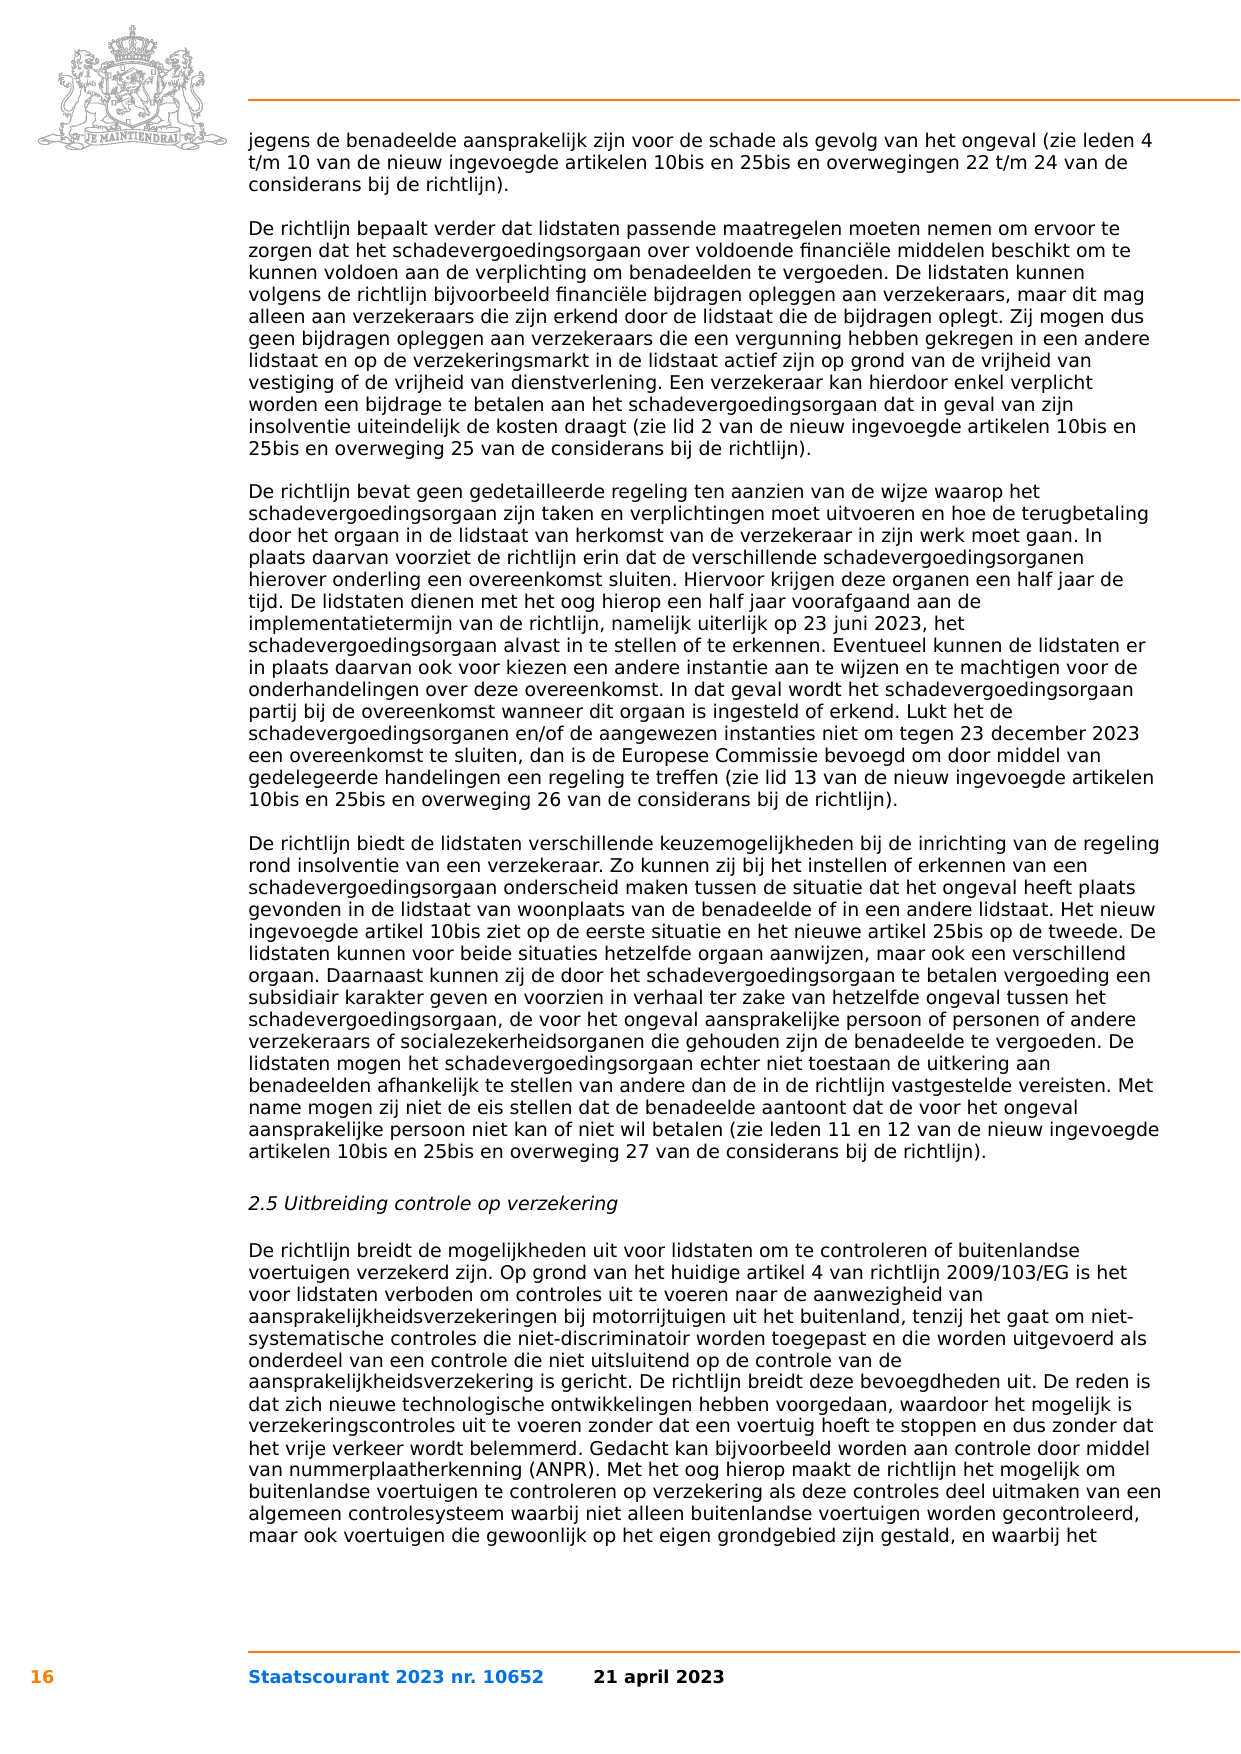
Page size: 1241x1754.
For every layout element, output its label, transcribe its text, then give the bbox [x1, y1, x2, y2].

text De richtlijn biedt de lidstaten verschillende keuzemogelijkheden bij de inrichting van de regeling rond insolventie van een verzekeraar. Zo kunnen zij bij het instellen of erkennen van een schadevergoedingsorgaan onderscheid maken tussen de situatie dat het ongeval heeft plaats gevonden in de lidstaat van woonplaats van de benadeelde of in een andere lidstaat. Het nieuw ingevoegde artikel 10bis ziet op de eerste situatie en het nieuwe artikel 25bis op de tweede. De lidstaten kunnen voor beide situaties hetzelfde orgaan aanwijzen, maar ook een verschillend orgaan. Daarnaast kunnen zij de door het schadevergoedingsorgaan te betalen vergoeding een subsidiair karakter geven en voorzien in verhaal ter zake van hetzelfde ongeval tussen het schadevergoedingsorgaan, de voor het ongeval aansprakelijke persoon of personen of andere verzekeraars of socialezekerheidsorganen die gehouden zijn de benadeelde te vergoeden. De lidstaten mogen het schadevergoedingsorgaan echter niet toestaan de uitkering aan benadeelden afhankelijk te stellen van andere dan de in de richtlijn vastgestelde vereisten. Met name mogen zij niet de eis stellen dat de benadeelde aantoont dat de voor het ongeval aansprakelijke persoon niet kan of niet wil betalen (zie leden 11 en 12 van de nieuw ingevoegde artikelen 10bis en 25bis en overweging 27 van de considerans bij de richtlijn). [248, 833, 1163, 1163]
text De richtlijn breidt de mogelijkheden uit voor lidstaten om te controleren of buitenlandse voertuigen verzekerd zijn. Op grond van het huidige artikel 4 van richtlijn 2009/103/EG is het voor lidstaten verboden om controles uit te voeren naar de aanwezigheid van aansprakelijkheidsverzekeringen bij motorrijtuigen uit het buitenland, tenzij het gaat om niet-systematische controles die niet-discriminatoir worden toegepast en die worden uitgevoerd als onderdeel van een controle die niet uitsluitend op de controle van de aansprakelijkheidsverzekering is gericht. De richtlijn breidt deze bevoegdheden uit. De reden is dat zich nieuwe technologische ontwikkelingen hebben voorgedaan, waardoor het mogelijk is verzekeringscontroles uit te voeren zonder dat een voertuig hoeft te stoppen en dus zonder dat het vrije verkeer wordt belemmerd. Gedacht kan bijvoorbeeld worden aan controle door middel van nummerplaatherkenning (ANPR). Met het oog hierop maakt de richtlijn het mogelijk om buitenlandse voertuigen te controleren op verzekering als deze controles deel uitmaken van een algemeen controlesysteem waarbij niet alleen buitenlandse voertuigen worden gecontroleerd, maar ook voertuigen die gewoonlijk op het eigen grondgebied zijn gestald, en waarbij het [248, 1239, 1163, 1547]
text De richtlijn bepaalt verder dat lidstaten passende maatregelen moeten nemen om ervoor te zorgen dat het schadevergoedingsorgaan over voldoende financiële middelen beschikt om te kunnen voldoen aan de verplichting om benadeelden te vergoeden. De lidstaten kunnen volgens de richtlijn bijvoorbeeld financiële bijdragen opleggen aan verzekeraars, maar dit mag alleen aan verzekeraars die zijn erkend door de lidstaat die de bijdragen oplegt. Zij mogen dus geen bijdragen opleggen aan verzekeraars die een vergunning hebben gekregen in een andere lidstaat en op de verzekeringsmarkt in de lidstaat actief zijn op grond van de vrijheid van vestiging of de vrijheid van dienstverlening. Een verzekeraar kan hierdoor enkel verplicht worden een bijdrage te betalen aan het schadevergoedingsorgaan dat in geval van zijn insolventie uiteindelijk de kosten draagt (zie lid 2 van de nieuw ingevoegde artikelen 10bis en 25bis en overweging 25 van de considerans bij de richtlijn). [248, 218, 1163, 459]
text De richtlijn bevat geen gedetailleerde regeling ten aanzien van de wijze waarop het schadevergoedingsorgaan zijn taken en verplichtingen moet uitvoeren en hoe de terugbetaling door het orgaan in de lidstaat van herkomst van de verzekeraar in zijn werk moet gaan. In plaats daarvan voorziet de richtlijn erin dat de verschillende schadevergoedingsorganen hierover onderling een overeenkomst sluiten. Hiervoor krijgen deze organen een half jaar de tijd. De lidstaten dienen met het oog hierop een half jaar voorafgaand aan de implementatietermijn van de richtlijn, namelijk uiterlijk op 23 juni 2023, het schadevergoedingsorgaan alvast in te stellen of te erkennen. Eventueel kunnen de lidstaten er in plaats daarvan ook voor kiezen een andere instantie aan te wijzen en te machtigen voor de onderhandelingen over deze overeenkomst. In dat geval wordt het schadevergoedingsorgaan partij bij de overeenkomst wanneer dit orgaan is ingesteld of erkend. Lukt het de schadevergoedingsorganen en/of de aangewezen instanties niet om tegen 23 december 2023 een overeenkomst te sluiten, dan is de Europese Commissie bevoegd om door middel van gedelegeerde handelingen een regeling te treffen (zie lid 13 van de nieuw ingevoegde artikelen 10bis en 25bis en overweging 26 van de considerans bij de richtlijn). [248, 481, 1163, 811]
text jegens de benadeelde aansprakelijk zijn voor de schade als gevolg van het ongeval (zie leden 4 t/m 10 van de nieuw ingevoegde artikelen 10bis en 25bis en overwegingen 22 t/m 24 van de considerans bij de richtlijn). [248, 130, 1163, 196]
subtitle 2.5 Uitbreiding controle op verzekering [248, 1193, 1163, 1214]
picture [38, 25, 227, 150]
